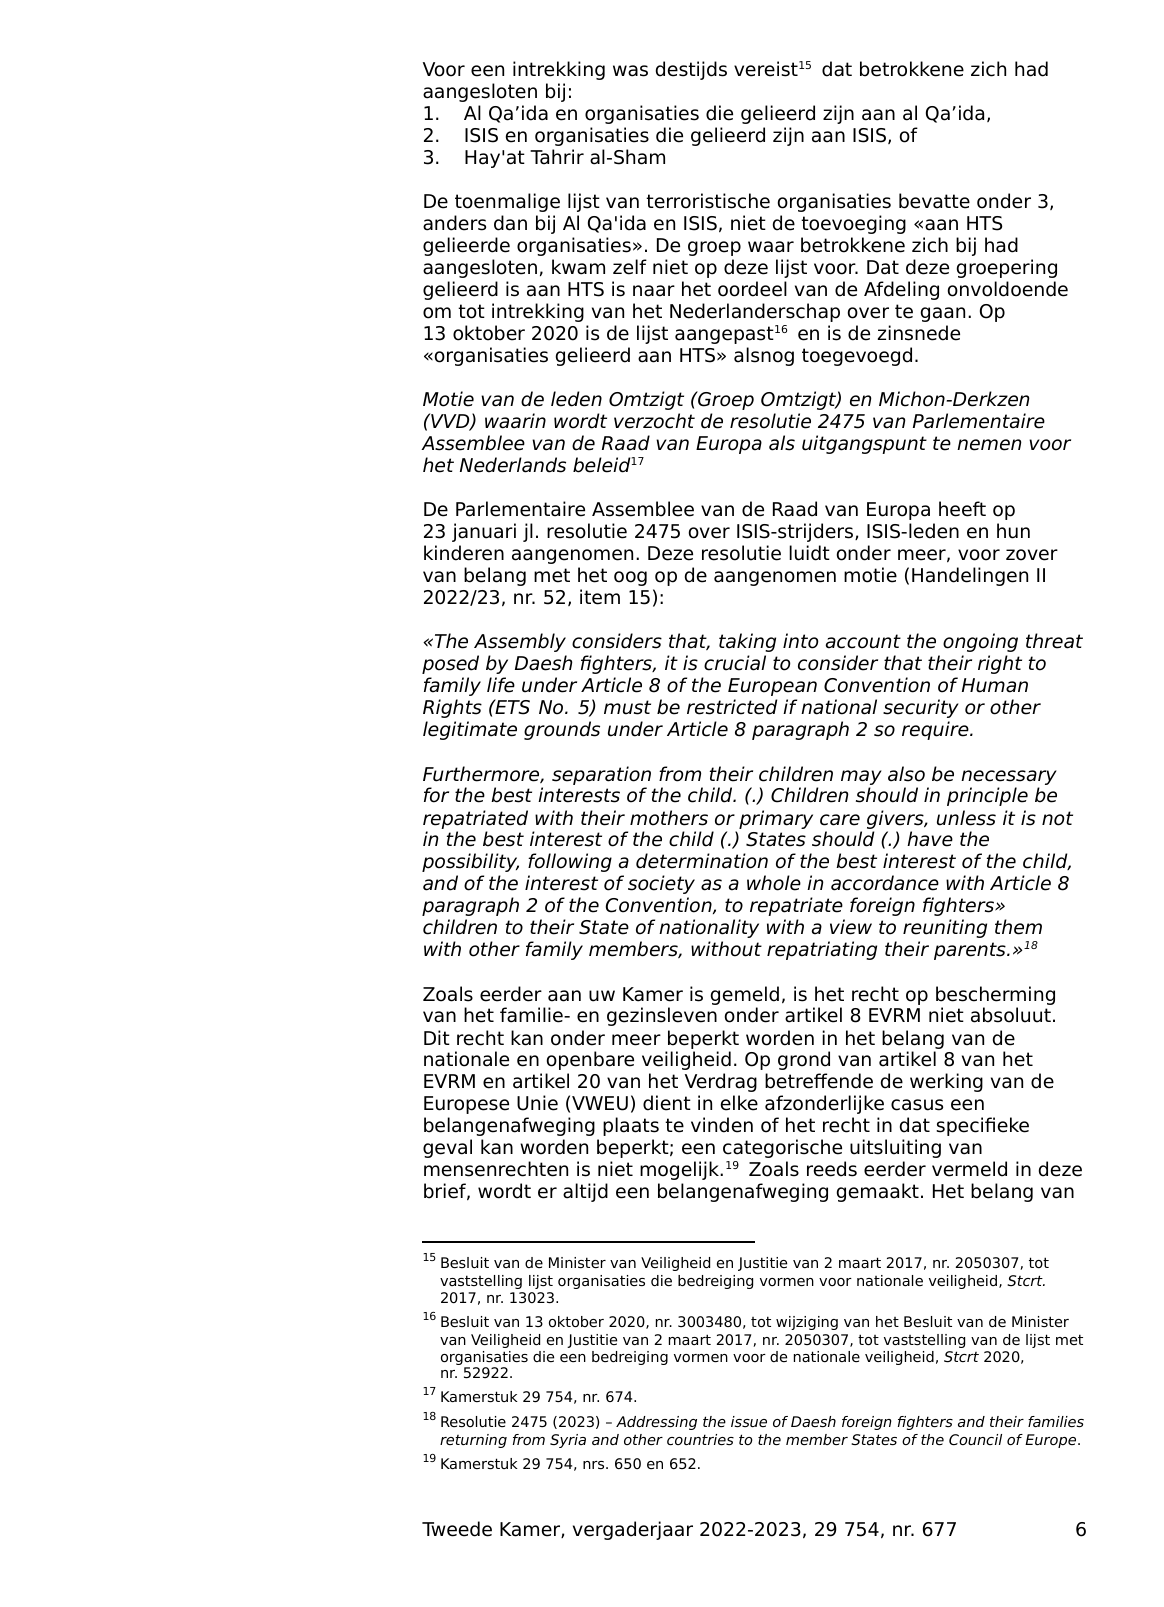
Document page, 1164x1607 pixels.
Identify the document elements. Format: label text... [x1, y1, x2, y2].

text Zoals eerder aan uw Kamer is gemeld, is het recht op bescherming van het familie- en gezinsleven onder artikel 8 EVRM niet absoluut. Dit recht kan onder meer beperkt worden in het belang van de nationale en openbare veiligheid. Op grond van artikel 8 van het EVRM en artikel 20 van het Verdrag betreffende de werking van de Europese Unie (VWEU) dient in elke afzonderlijke casus een belangenafweging plaats te vinden of het recht in dat specifieke geval kan worden beperkt; een categorische uitsluiting van mensenrechten is niet mogelijk. Zoals reeds eerder vermeld in deze brief, wordt er altijd een belangenafweging gemaakt. Het belang van [422, 983, 1087, 1203]
text 1. Al Qa’ida en organisaties die gelieerd zijn aan al Qa’ida, [422, 103, 1087, 125]
text Resolutie 2475 (2023) – Addressing the issue of Daesh foreign fighters and their families returning from Syria and other countries to the member States of the Council of Europe. [422, 1410, 1087, 1449]
text Furthermore, separation from their children may also be necessary for the best interests of the child. (.) Children should in principle be repatriated with their mothers or primary care givers, unless it is not in the best interest of the child (.) States should (.) have the possibility, following a determination of the best interest of the child, and of the interest of society as a whole in accordance with Article 8 paragraph 2 of the Convention, to repatriate foreign fighters» children to their State of nationality with a view to reuniting them with other family members, without repatriating their parents.» [422, 763, 1087, 961]
text Besluit van 13 oktober 2020, nr. 3003480, tot wijziging van het Besluit van de Minister van Veiligheid en Justitie van 2 maart 2017, nr. 2050307, tot vaststelling van de lijst met organisaties die een bedreiging vormen voor de nationale veiligheid, Stcrt 2020, nr. 52922. [422, 1310, 1087, 1382]
text Besluit van de Minister van Veiligheid en Justitie van 2 maart 2017, nr. 2050307, tot vaststelling lijst organisaties die bedreiging vormen voor nationale veiligheid, Stcrt. 2017, nr. 13023. [422, 1251, 1087, 1307]
text Kamerstuk 29 754, nr. 674. [422, 1385, 1087, 1407]
text Motie van de leden Omtzigt (Groep Omtzigt) en Michon-Derkzen (VVD) waarin wordt verzocht de resolutie 2475 van Parlementaire Assemblee van de Raad van Europa als uitgangspunt te nemen voor het Nederlands beleid [422, 389, 1087, 477]
text «The Assembly considers that, taking into account the ongoing threat posed by Daesh fighters, it is crucial to consider that their right to family life under Article 8 of the European Convention of Human Rights (ETS No. 5) must be restricted if national security or other legitimate grounds under Article 8 paragraph 2 so require. [422, 631, 1087, 741]
text 2. ISIS en organisaties die gelieerd zijn aan ISIS, of [422, 125, 1087, 147]
text 3. Hay'at Tahrir al-Sham [422, 147, 1087, 169]
text De toenmalige lijst van terroristische organisaties bevatte onder 3, anders dan bij Al Qa'ida en ISIS, niet de toevoeging «aan HTS gelieerde organisaties». De groep waar betrokkene zich bij had aangesloten, kwam zelf niet op deze lijst voor. Dat deze groepering gelieerd is aan HTS is naar het oordeel van de Afdeling onvoldoende om tot intrekking van het Nederlanderschap over te gaan. Op 13 oktober 2020 is de lijst aangepast en is de zinsnede «organisaties gelieerd aan HTS» alsnog toegevoegd. [422, 191, 1087, 367]
text Kamerstuk 29 754, nrs. 650 en 652. [422, 1452, 1087, 1474]
text De Parlementaire Assemblee van de Raad van Europa heeft op 23 januari jl. resolutie 2475 over ISIS-strijders, ISIS-leden en hun kinderen aangenomen. Deze resolutie luidt onder meer, voor zover van belang met het oog op de aangenomen motie (Handelingen II 2022/23, nr. 52, item 15): [422, 499, 1087, 609]
text Voor een intrekking was destijds vereist dat betrokkene zich had aangesloten bij: [422, 59, 1087, 103]
